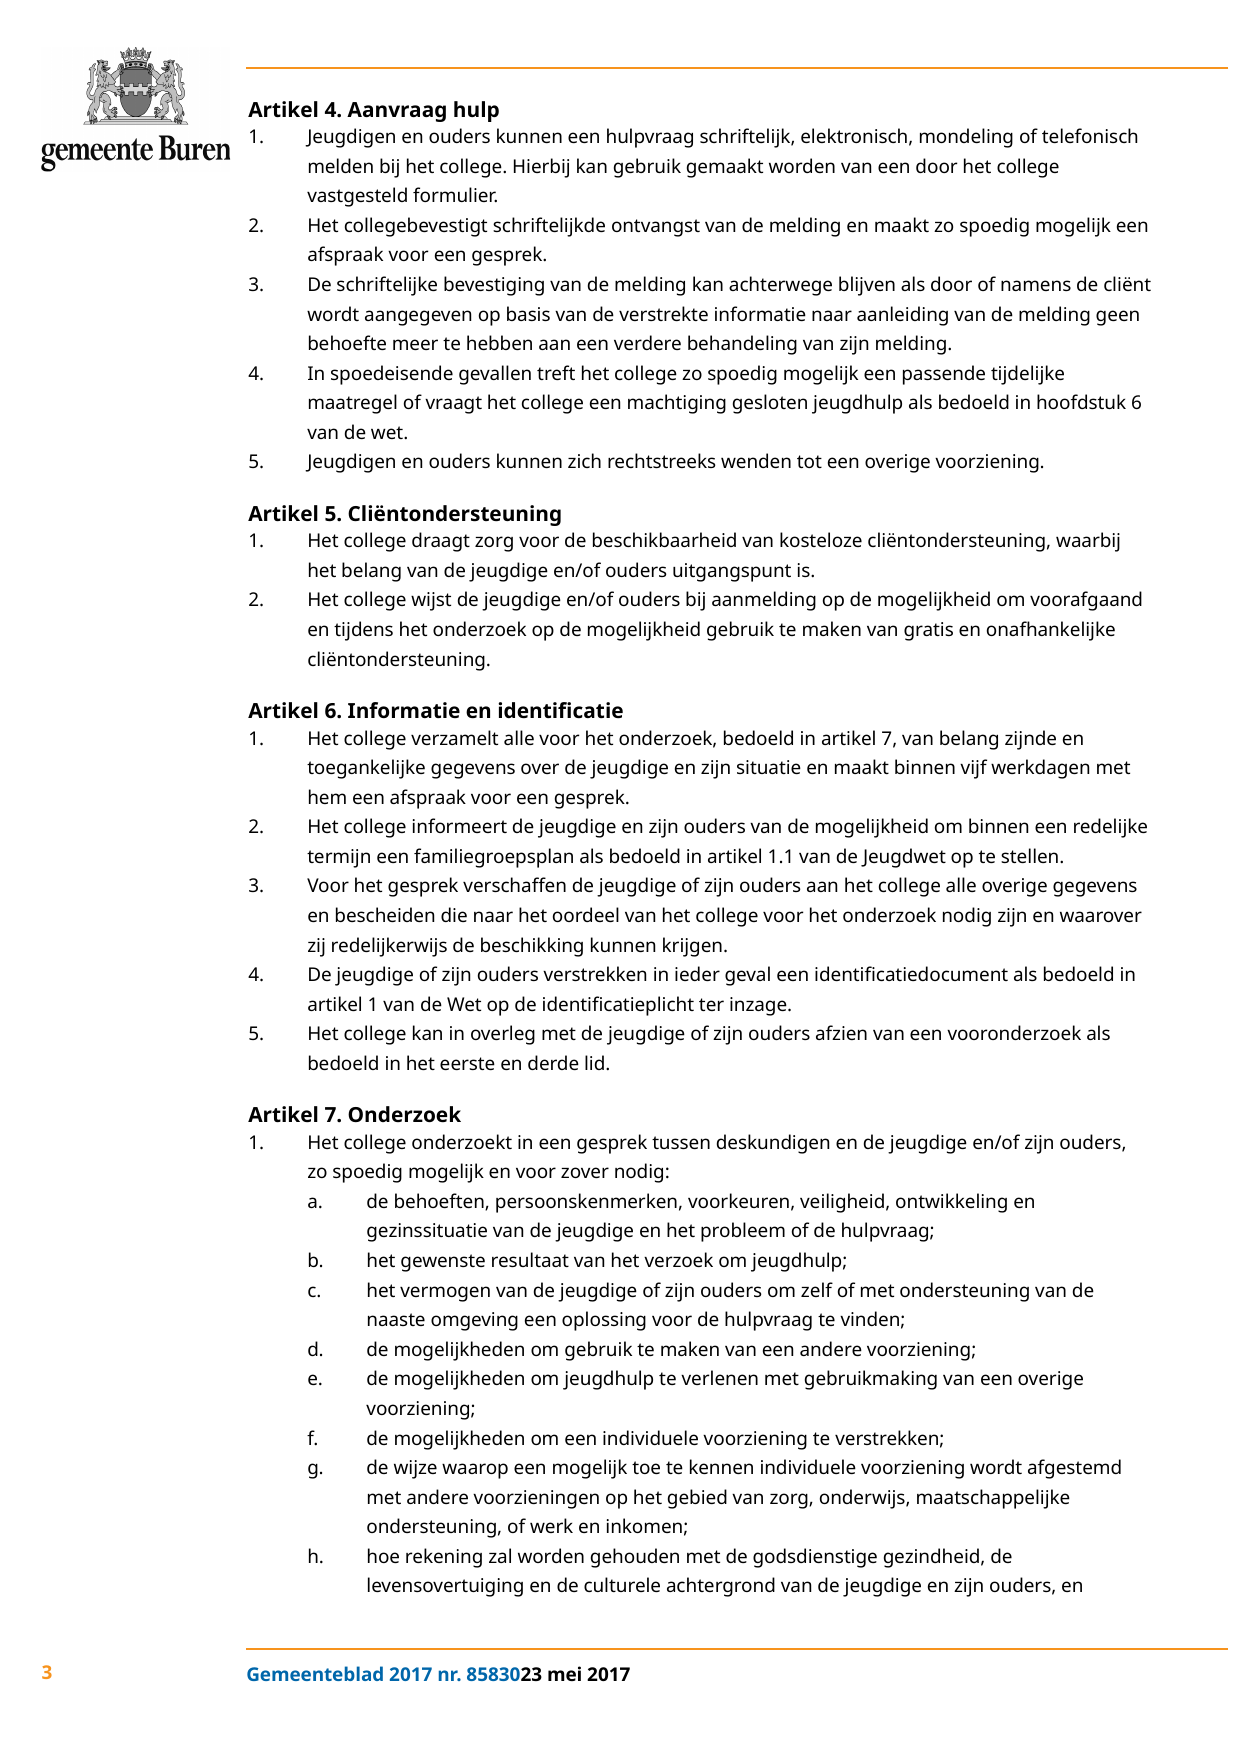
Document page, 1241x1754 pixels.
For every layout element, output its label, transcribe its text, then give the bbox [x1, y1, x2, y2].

list De schriftelijke bevestiging van de melding kan achterwege blijven als door of namens de cliënt wordt aangegeven op basis van de verstrekte informatie naar aanleiding van de melding geen behoefte meer te hebben aan een verdere behandeling van zijn melding. [248, 271, 1152, 356]
list de behoeften, persoonskenmerken, voorkeuren, veiligheid, ontwikkeling en gezinssituatie van de jeugdige en het probleem of de hulpvraag; [307, 1188, 1152, 1243]
list Het college verzamelt alle voor het onderzoek, bedoeld in artikel 7, van belang zijnde en toegankelijke gegevens over de jeugdige en zijn situatie en maakt binnen vijf werkdagen met hem een afspraak voor een gesprek. [248, 725, 1152, 809]
list de mogelijkheden om jeugdhulp te verlenen met gebruikmaking van een overige voorziening; [307, 1366, 1152, 1421]
list In spoedeisende gevallen treft het college zo spoedig mogelijk een passende tijdelijke maatregel of vraagt het college een machtiging gesloten jeugdhulp als bedoeld in hoofdstuk 6 van de wet. [248, 360, 1152, 445]
list Het college kan in overleg met de jeugdige of zijn ouders afzien van een vooronderzoek als bedoeld in het eerste en derde lid. [248, 1021, 1152, 1076]
list de wijze waarop een mogelijk toe te kennen individuele voorziening wordt afgestemd met andere voorzieningen op het gebied van zorg, onderwijs, maatschappelijke ondersteuning, of werk en inkomen; [307, 1454, 1152, 1539]
list Het college wijst de jeugdige en/of ouders bij aanmelding op de mogelijkheid om voorafgaand en tijdens het onderzoek op de mogelijkheid gebruik te maken van gratis en onafhankelijke cliëntondersteuning. [248, 587, 1152, 672]
list Jeugdigen en ouders kunnen zich rechtstreeks wenden tot een overige voorziening. [248, 449, 1152, 474]
list de mogelijkheden om gebruik te maken van een andere voorziening; [307, 1336, 1152, 1362]
list hoe rekening zal worden gehouden met de godsdienstige gezindheid, de levensovertuiging en de culturele achtergrond van de jeugdige en zijn ouders, en [307, 1543, 1152, 1598]
list De jeugdige of zijn ouders verstrekken in ieder geval een identificatiedocument als bedoeld in artikel 1 van de Wet op de identificatieplicht ter inzage. [248, 961, 1152, 1017]
picture [41, 47, 231, 172]
list Jeugdigen en ouders kunnen een hulpvraag schriftelijk, elektronisch, mondeling of telefonisch melden bij het college. Hierbij kan gebruik gemaakt worden van een door het college vastgesteld formulier. [248, 123, 1152, 208]
list Het college onderzoekt in een gesprek tussen deskundigen en de jeugdige en/of zijn ouders, zo spoedig mogelijk en voor zover nodig: [248, 1129, 1152, 1184]
text Artikel 5. Cliëntondersteuning [248, 499, 1152, 527]
list de mogelijkheden om een individuele voorziening te verstrekken; [307, 1425, 1152, 1451]
list Voor het gesprek verschaffen de jeugdige of zijn ouders aan het college alle overige gegevens en bescheiden die naar het oordeel van het college voor het onderzoek nodig zijn en waarover zij redelijkerwijs de beschikking kunnen krijgen. [248, 873, 1152, 957]
text Artikel 7. Onderzoek [248, 1101, 1152, 1129]
list het vermogen van de jeugdige of zijn ouders om zelf of met ondersteuning van de naaste omgeving een oplossing voor de hulpvraag te vinden; [307, 1277, 1152, 1332]
text Artikel 6. Informatie en identificatie [248, 696, 1152, 725]
list Het college informeert de jeugdige en zijn ouders van de mogelijkheid om binnen een redelijke termijn een familiegroepsplan als bedoeld in artikel 1.1 van de Jeugdwet op te stellen. [248, 813, 1152, 869]
list Het college draagt zorg voor de beschikbaarheid van kosteloze cliëntondersteuning, waarbij het belang van de jeugdige en/of ouders uitgangspunt is. [248, 527, 1152, 583]
list Het collegebevestigt schriftelijkde ontvangst van de melding en maakt zo spoedig mogelijk een afspraak voor een gesprek. [248, 212, 1152, 267]
list het gewenste resultaat van het verzoek om jeugdhulp; [307, 1247, 1152, 1273]
text Artikel 4. Aanvraag hulp [248, 95, 1152, 123]
